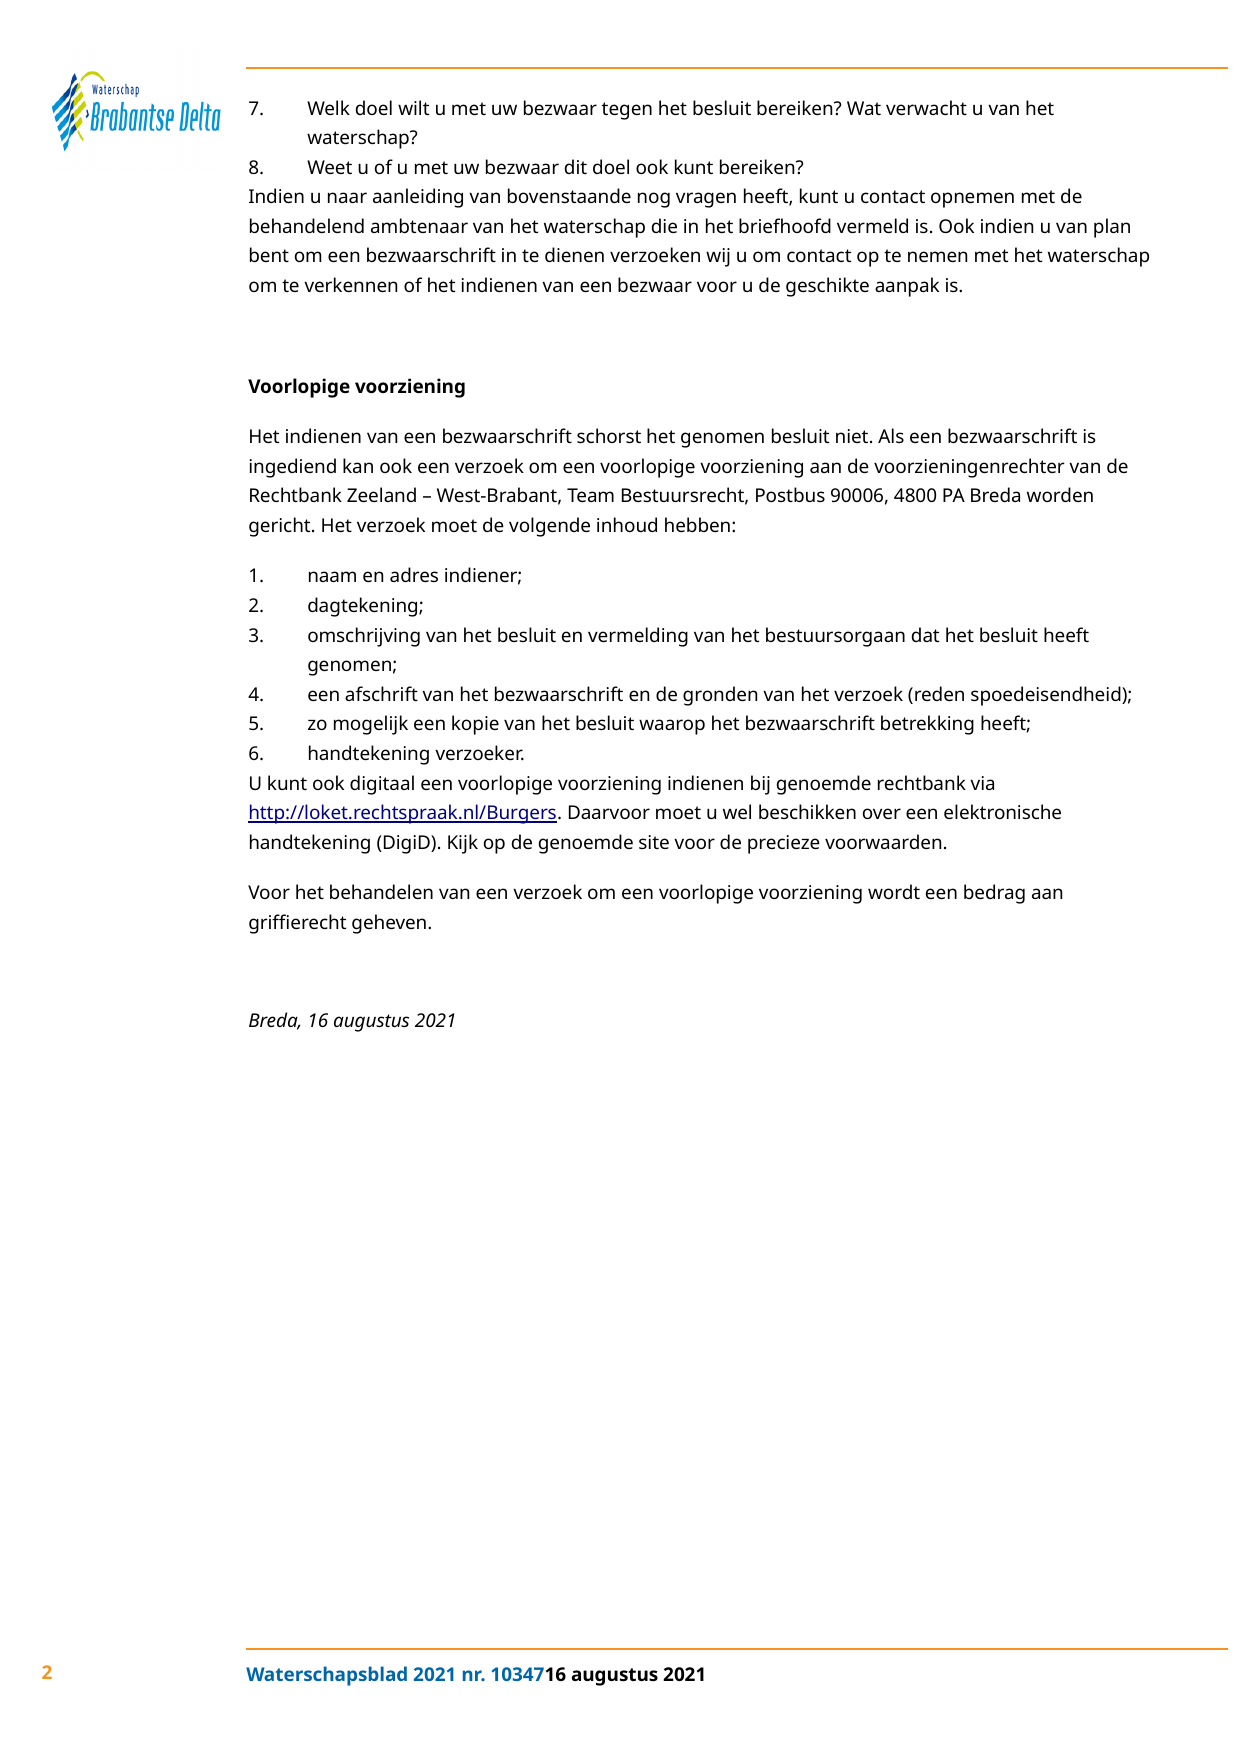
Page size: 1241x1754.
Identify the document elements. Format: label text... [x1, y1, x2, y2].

text Het indienen van een bezwaarschrift schorst het genomen besluit niet. Als een bezwaarschrift is ingediend kan ook een verzoek om een voorlopige voorziening aan de voorzieningenrechter van de Rechtbank Zeeland – West-Brabant, Team Bestuursrecht, Postbus 90006, 4800 PA Breda worden gericht. Het verzoek moet de volgende inhoud hebben: [248, 423, 1152, 538]
text U kunt ook digitaal een voorlopige voorziening indienen bij genoemde rechtbank via http://loket.rechtspraak.nl/Burgers. Daarvoor moet u wel beschikken over een elektronische handtekening (DigiD). Kijk op de genoemde site voor de precieze voorwaarden. [248, 770, 1152, 855]
text Indien u naar aanleiding van bovenstaande nog vragen heeft, kunt u contact opnemen met de behandelend ambtenaar van het waterschap die in het briefhoofd vermeld is. Ook indien u van plan bent om een bezwaarschrift in te dienen verzoeken wij u om contact op te nemen met het waterschap om te verkennen of het indienen van een bezwaar voor u de geschikte aanpak is. [248, 183, 1152, 298]
list dagtekening; [248, 592, 1152, 618]
list handtekening verzoeker. [248, 740, 1152, 766]
text Voorlopige voorziening [248, 373, 1152, 399]
list omschrijving van het besluit en vermelding van het bestuursorgaan dat het besluit heeft genomen; [248, 622, 1152, 677]
list een afschrift van het bezwaarschrift en de gronden van het verzoek (reden spoedeisendheid); [248, 681, 1152, 707]
list Weet u of u met uw bezwaar dit doel ook kunt bereiken? [248, 154, 1152, 180]
picture [41, 47, 231, 172]
text Voor het behandelen van een verzoek om een voorlopige voorziening wordt een bedrag aan griffierecht geheven. [248, 879, 1152, 935]
list naam en adres indiener; [248, 563, 1152, 588]
list zo mogelijk een kopie van het besluit waarop het bezwaarschrift betrekking heeft; [248, 711, 1152, 736]
text Breda, 16 augustus 2021 [248, 1007, 1152, 1033]
list Welk doel wilt u met uw bezwaar tegen het besluit bereiken? Wat verwacht u van het waterschap? [248, 95, 1152, 150]
